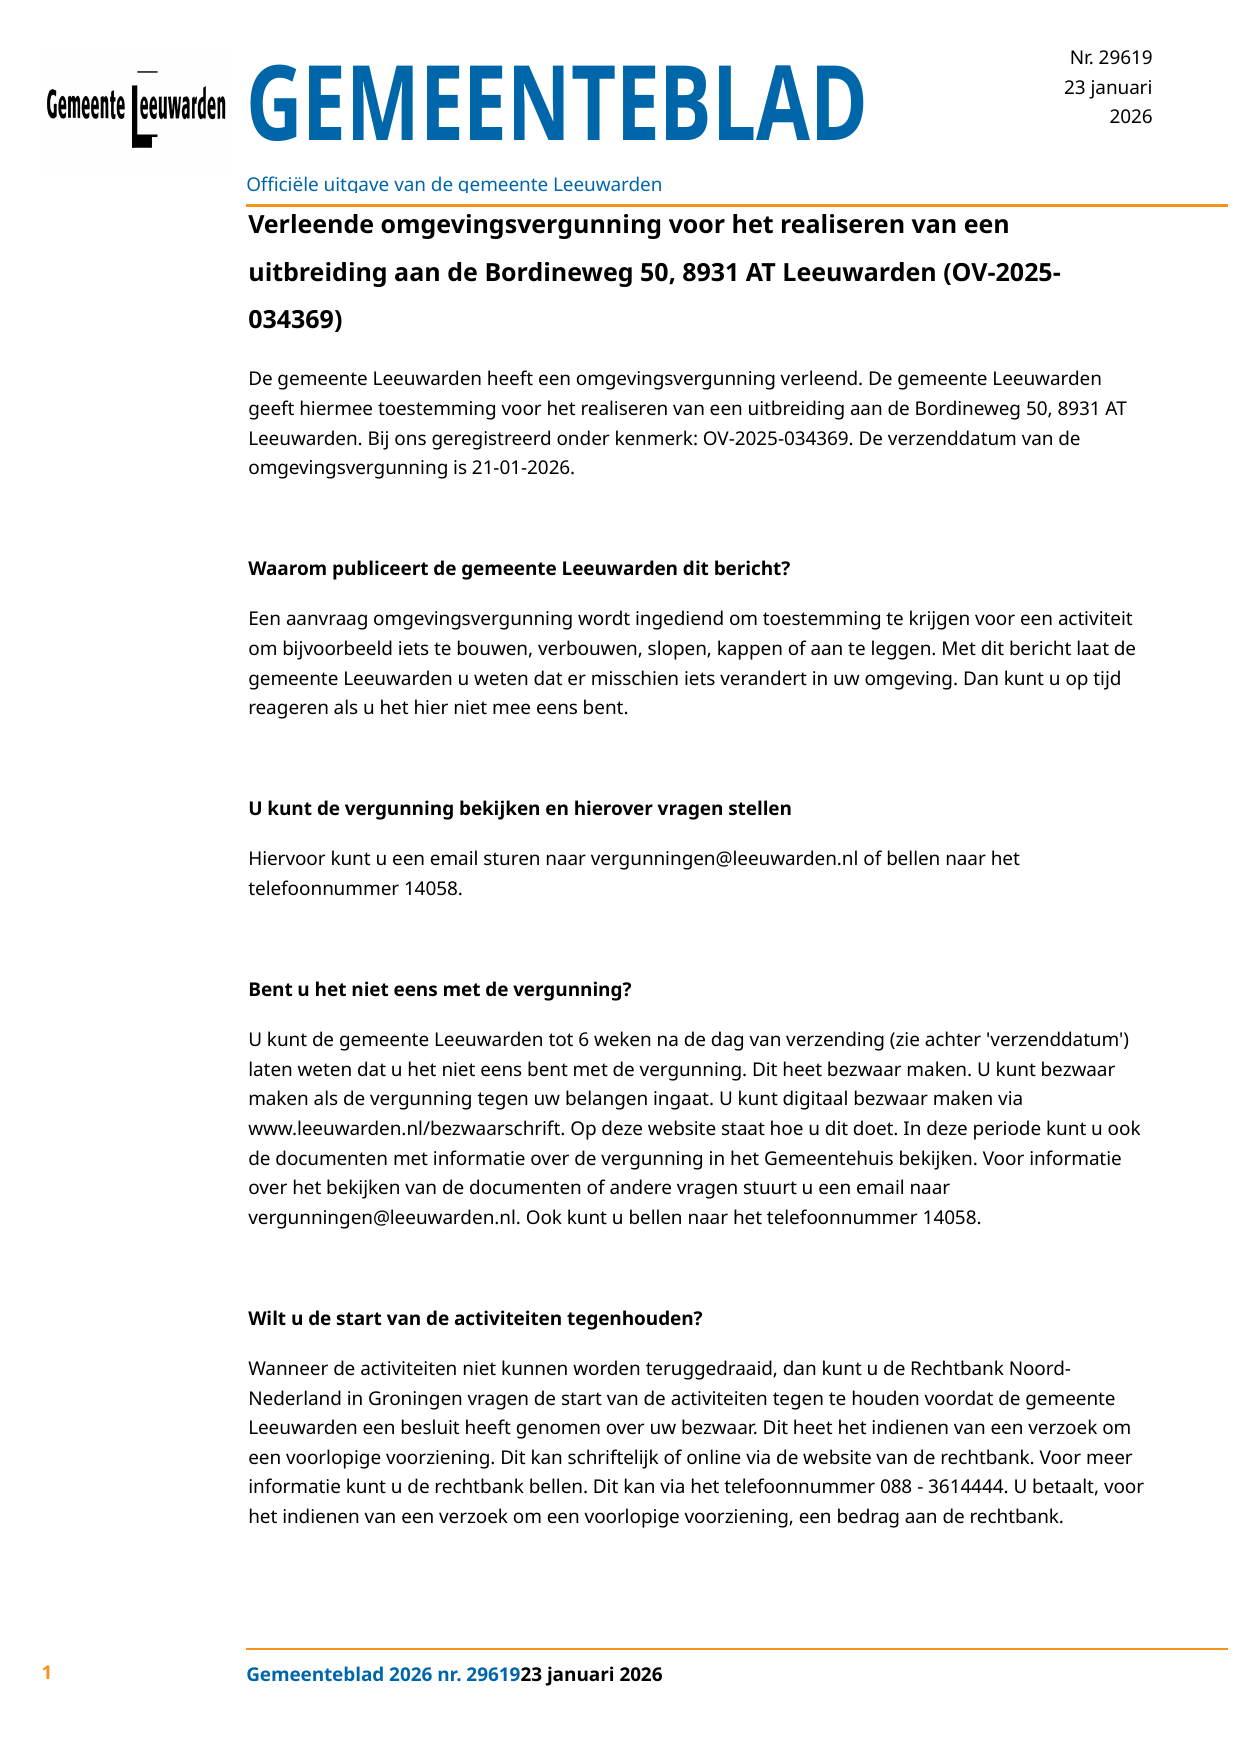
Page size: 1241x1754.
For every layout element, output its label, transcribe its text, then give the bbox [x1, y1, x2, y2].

text Waarom publiceert de gemeente Leeuwarden dit bericht? [248, 555, 1152, 581]
text Hiervoor kunt u een email sturen naar vergunningen@leeuwarden.nl of bellen naar het telefoonnummer 14058. [248, 846, 1152, 901]
text Wanneer de activiteiten niet kunnen worden teruggedraaid, dan kunt u de Rechtbank Noord-Nederland in Groningen vragen de start van de activiteiten tegen te houden voordat de gemeente Leeuwarden een besluit heeft genomen over uw bezwaar. Dit heet het indienen van een verzoek om een voorlopige voorziening. Dit kan schriftelijk of online via de website van de rechtbank. Voor meer informatie kunt u de rechtbank bellen. Dit kan via het telefoonnummer 088 - 3614444. U betaalt, voor het indienen van een verzoek om een voorlopige voorziening, een bedrag aan de rechtbank. [248, 1355, 1152, 1529]
text Een aanvraag omgevingsvergunning wordt ingediend om toestemming te krijgen voor een activiteit om bijvoorbeeld iets te bouwen, verbouwen, slopen, kappen of aan te leggen. Met dit bericht laat de gemeente Leeuwarden u weten dat er misschien iets verandert in uw omgeving. Dan kunt u op tijd reageren als u het hier niet mee eens bent. [248, 606, 1152, 720]
text U kunt de gemeente Leeuwarden tot 6 weken na de dag van verzending (zie achter 'verzenddatum') laten weten dat u het niet eens bent met de vergunning. Dit heet bezwaar maken. U kunt bezwaar maken als de vergunning tegen uw belangen ingaat. U kunt digitaal bezwaar maken via www.leeuwarden.nl/bezwaarschrift. Op deze website staat hoe u dit doet. In deze periode kunt u ook de documenten met informatie over de vergunning in het Gemeentehuis bekijken. Voor informatie over het bekijken van de documenten of andere vragen stuurt u een email naar vergunningen@leeuwarden.nl. Ook kunt u bellen naar het telefoonnummer 14058. [248, 1026, 1152, 1229]
text Bent u het niet eens met de vergunning? [248, 976, 1152, 1002]
text De gemeente Leeuwarden heeft een omgevingsvergunning verleend. De gemeente Leeuwarden geeft hiermee toestemming voor het realiseren van een uitbreiding aan de Bordineweg 50, 8931 AT Leeuwarden. Bij ons geregistreerd onder kenmerk: OV-2025-034369. De verzenddatum van de omgevingsvergunning is 21-01-2026. [248, 366, 1152, 480]
picture [41, 47, 231, 172]
text Verleende omgevingsvergunning voor het realiseren van een uitbreiding aan de Bordineweg 50, 8931 AT Leeuwarden (OV-2025-034369) [248, 207, 1152, 336]
text Wilt u de start van de activiteiten tegenhouden? [248, 1305, 1152, 1330]
text U kunt de vergunning bekijken en hierover vragen stellen [248, 795, 1152, 821]
